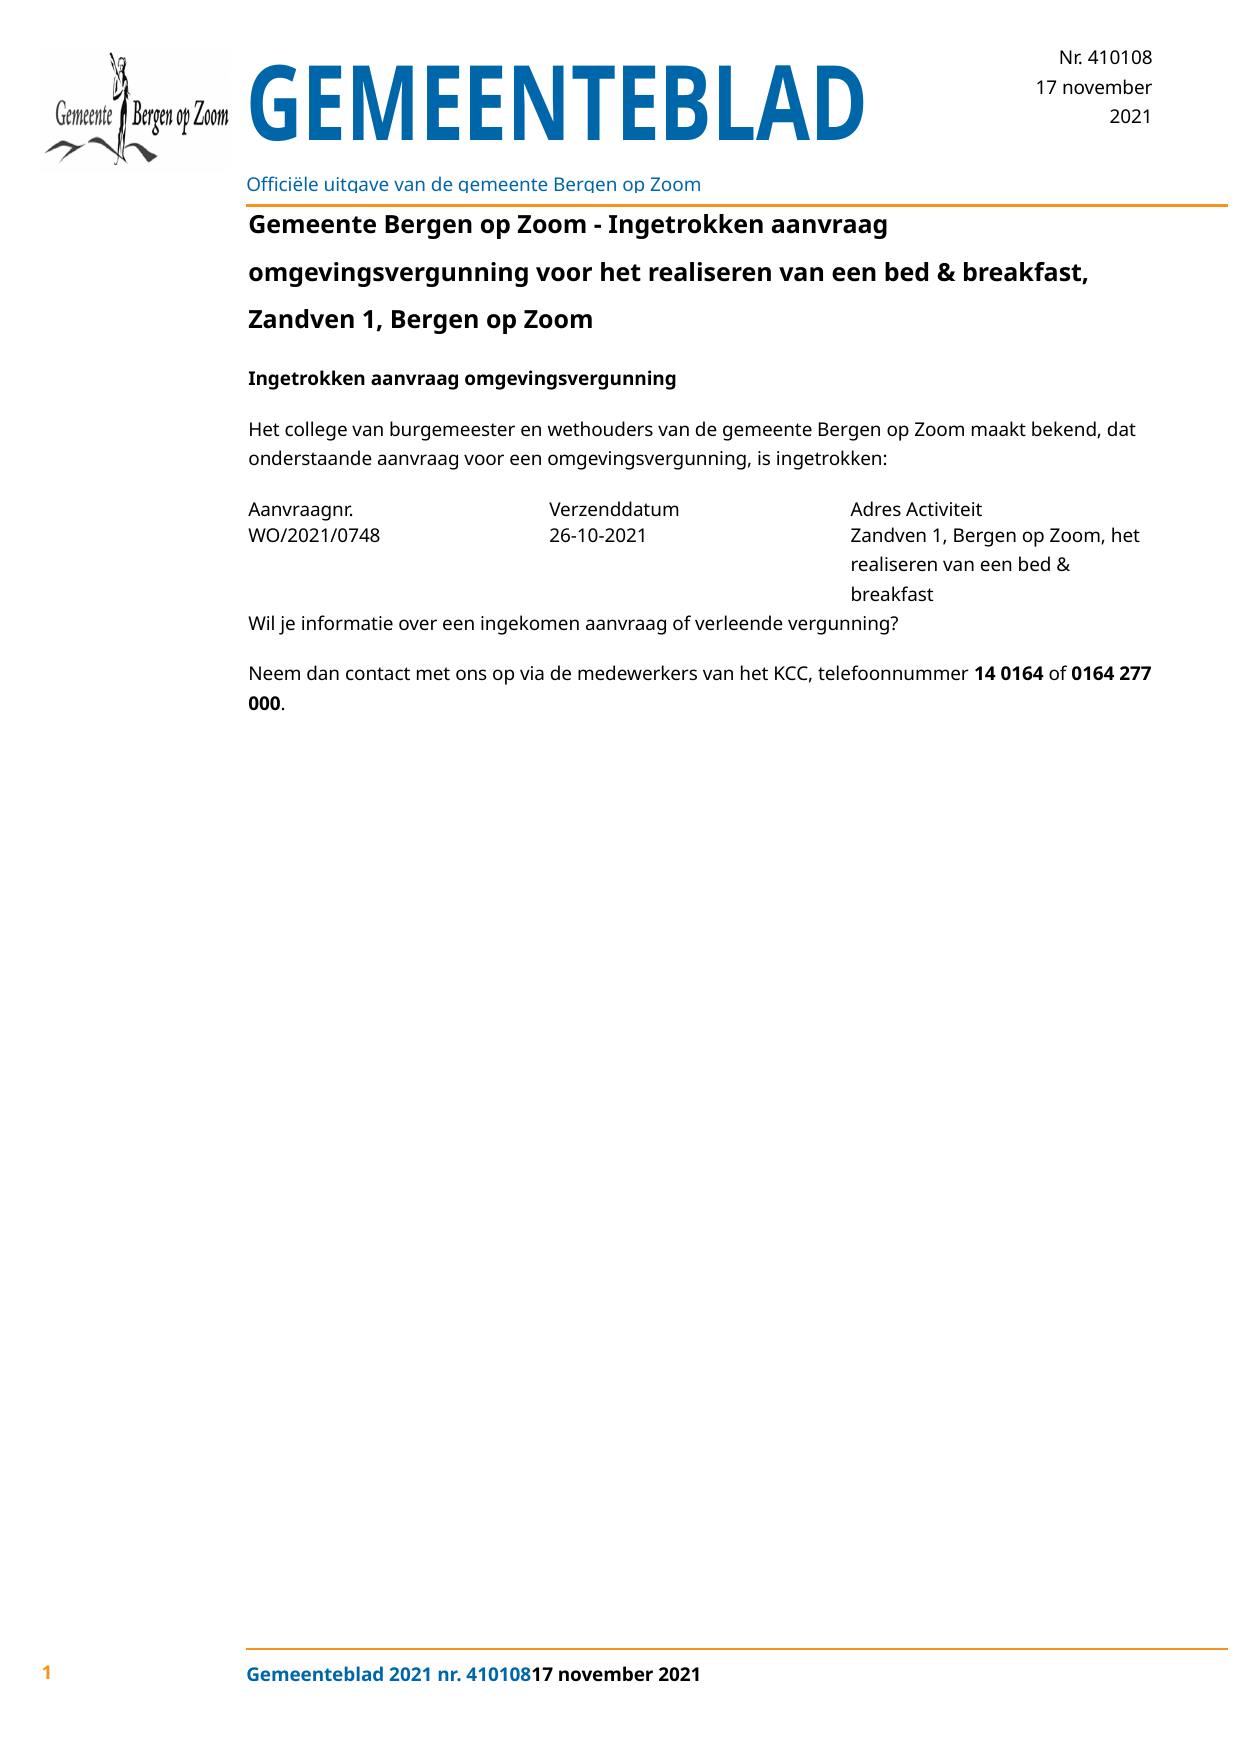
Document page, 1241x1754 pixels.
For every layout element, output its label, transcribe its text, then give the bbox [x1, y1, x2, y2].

text Ingetrokken aanvraag omgevingsvergunning [248, 366, 1152, 391]
table_header Verzenddatum [549, 496, 850, 522]
picture [41, 47, 231, 172]
table_cell WO/2021/0748 [248, 522, 549, 607]
text Wil je informatie over een ingekomen aanvraag of verleende vergunning? [248, 610, 1152, 636]
table_cell 26-10-2021 [549, 522, 850, 607]
text Het college van burgemeester en wethouders van de gemeente Bergen op Zoom maakt bekend, dat onderstaande aanvraag voor een omgevingsvergunning, is ingetrokken: [248, 416, 1152, 471]
table_header Aanvraagnr. [248, 496, 549, 522]
text Neem dan contact met ons op via de medewerkers van het KCC, telefoonnummer 14 0164 of 0164 277 000. [248, 660, 1152, 716]
table_cell Zandven 1, Bergen op Zoom, het realiseren van een bed & breakfast [850, 522, 1152, 607]
table_header Adres Activiteit [850, 496, 1152, 522]
text Gemeente Bergen op Zoom - Ingetrokken aanvraag omgevingsvergunning voor het realiseren van een bed & breakfast, Zandven 1, Bergen op Zoom [248, 207, 1152, 336]
